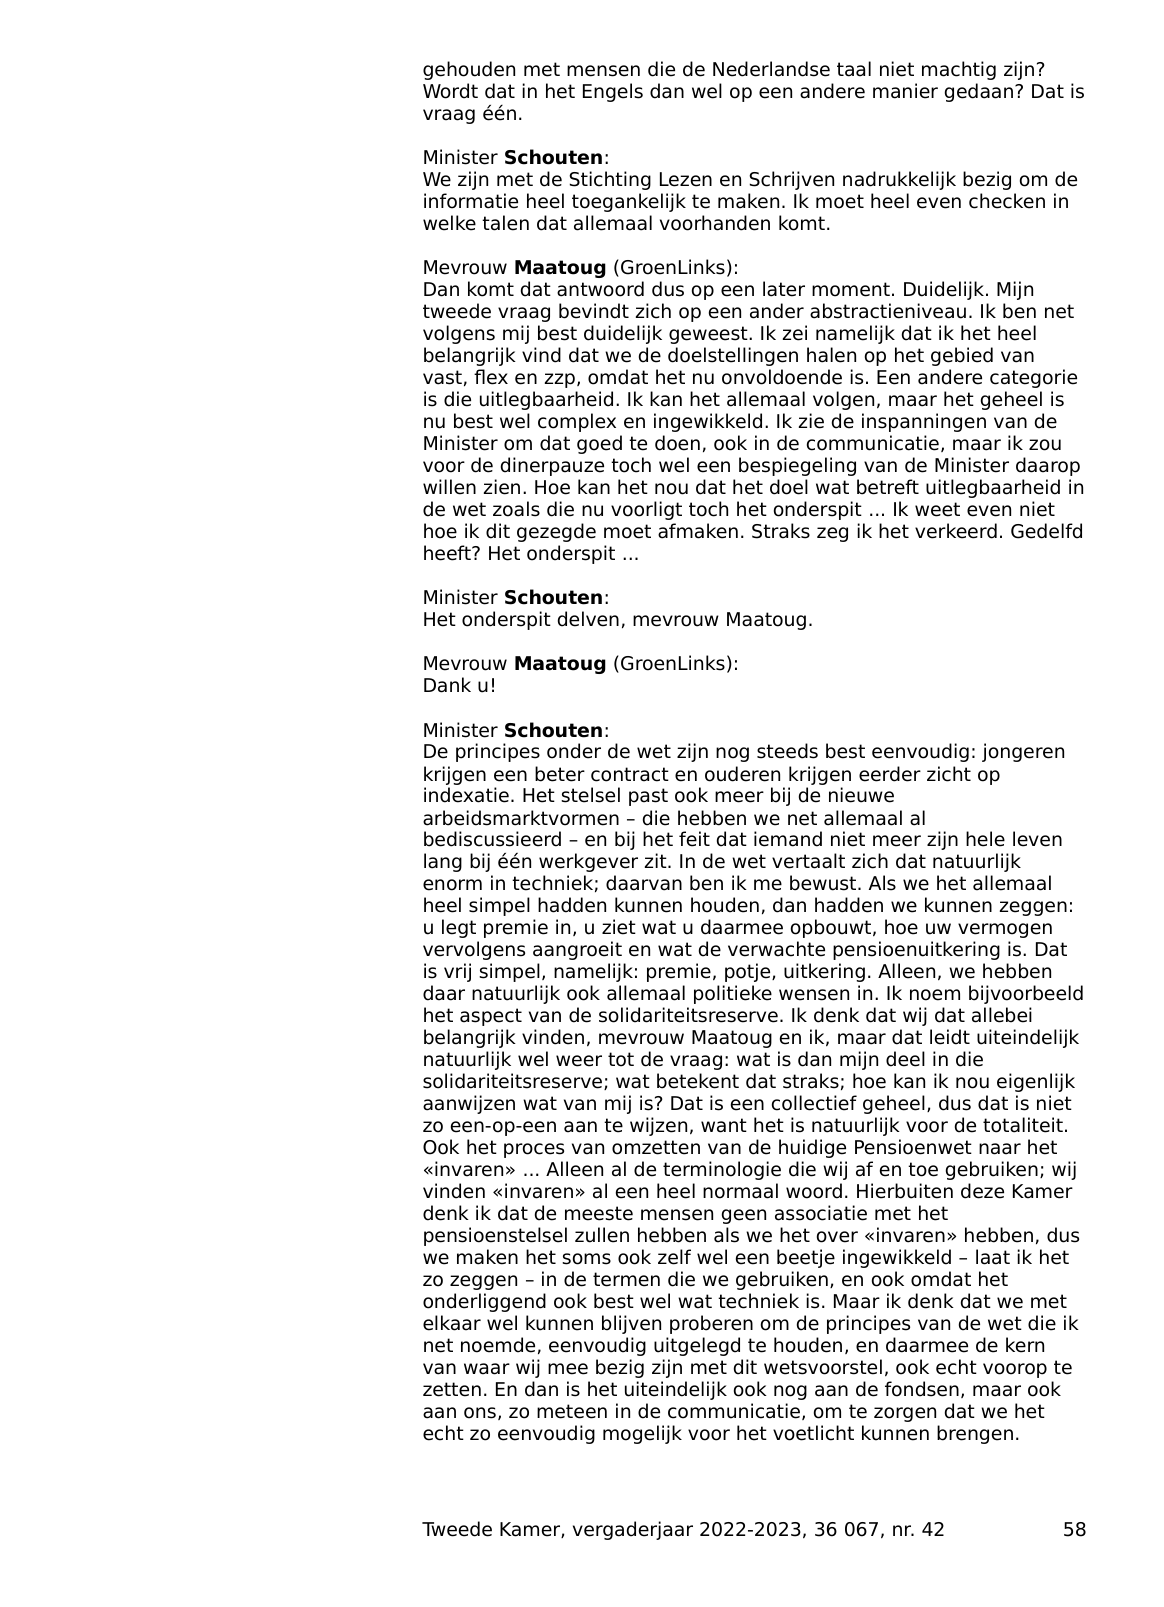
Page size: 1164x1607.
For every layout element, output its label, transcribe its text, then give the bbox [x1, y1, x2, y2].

text We zijn met de Stichting Lezen en Schrijven nadrukkelijk bezig om de informatie heel toegankelijk te maken. Ik moet heel even checken in welke talen dat allemaal voorhanden komt. [422, 169, 1087, 235]
text Mevrouw Maatoug (GroenLinks): [422, 257, 1087, 279]
text Het onderspit delven, mevrouw Maatoug. [422, 609, 1087, 631]
text Mevrouw Maatoug (GroenLinks): [422, 653, 1087, 675]
text gehouden met mensen die de Nederlandse taal niet machtig zijn? Wordt dat in het Engels dan wel op een andere manier gedaan? Dat is vraag één. [422, 59, 1087, 125]
text Minister Schouten: [422, 147, 1087, 169]
text Dan komt dat antwoord dus op een later moment. Duidelijk. Mijn tweede vraag bevindt zich op een ander abstractieniveau. Ik ben net volgens mij best duidelijk geweest. Ik zei namelijk dat ik het heel belangrijk vind dat we de doelstellingen halen op het gebied van vast, flex en zzp, omdat het nu onvoldoende is. Een andere categorie is die uitlegbaarheid. Ik kan het allemaal volgen, maar het geheel is nu best wel complex en ingewikkeld. Ik zie de inspanningen van de Minister om dat goed te doen, ook in de communicatie, maar ik zou voor de dinerpauze toch wel een bespiegeling van de Minister daarop willen zien. Hoe kan het nou dat het doel wat betreft uitlegbaarheid in de wet zoals die nu voorligt toch het onderspit ... Ik weet even niet hoe ik dit gezegde moet afmaken. Straks zeg ik het verkeerd. Gedelfd heeft? Het onderspit ... [422, 279, 1087, 565]
text Minister Schouten: [422, 719, 1087, 741]
text Minister Schouten: [422, 587, 1087, 609]
text Dank u! [422, 675, 1087, 697]
text De principes onder de wet zijn nog steeds best eenvoudig: jongeren krijgen een beter contract en ouderen krijgen eerder zicht op indexatie. Het stelsel past ook meer bij de nieuwe arbeidsmarktvormen – die hebben we net allemaal al bediscussieerd – en bij het feit dat iemand niet meer zijn hele leven lang bij één werkgever zit. In de wet vertaalt zich dat natuurlijk enorm in techniek; daarvan ben ik me bewust. Als we het allemaal heel simpel hadden kunnen houden, dan hadden we kunnen zeggen: u legt premie in, u ziet wat u daarmee opbouwt, hoe uw vermogen vervolgens aangroeit en wat de verwachte pensioenuitkering is. Dat is vrij simpel, namelijk: premie, potje, uitkering. Alleen, we hebben daar natuurlijk ook allemaal politieke wensen in. Ik noem bijvoorbeeld het aspect van de solidariteitsreserve. Ik denk dat wij dat allebei belangrijk vinden, mevrouw Maatoug en ik, maar dat leidt uiteindelijk natuurlijk wel weer tot de vraag: wat is dan mijn deel in die solidariteitsreserve; wat betekent dat straks; hoe kan ik nou eigenlijk aanwijzen wat van mij is? Dat is een collectief geheel, dus dat is niet zo een-op-een aan te wijzen, want het is natuurlijk voor de totaliteit. Ook het proces van omzetten van de huidige Pensioenwet naar het «invaren» ... Alleen al de terminologie die wij af en toe gebruiken; wij vinden «invaren» al een heel normaal woord. Hierbuiten deze Kamer denk ik dat de meeste mensen geen associatie met het pensioenstelsel zullen hebben als we het over «invaren» hebben, dus we maken het soms ook zelf wel een beetje ingewikkeld – laat ik het zo zeggen – in de termen die we gebruiken, en ook omdat het onderliggend ook best wel wat techniek is. Maar ik denk dat we met elkaar wel kunnen blijven proberen om de principes van de wet die ik net noemde, eenvoudig uitgelegd te houden, en daarmee de kern van waar wij mee bezig zijn met dit wetsvoorstel, ook echt voorop te zetten. En dan is het uiteindelijk ook nog aan de fondsen, maar ook aan ons, zo meteen in de communicatie, om te zorgen dat we het echt zo eenvoudig mogelijk voor het voetlicht kunnen brengen. [422, 741, 1087, 1445]
